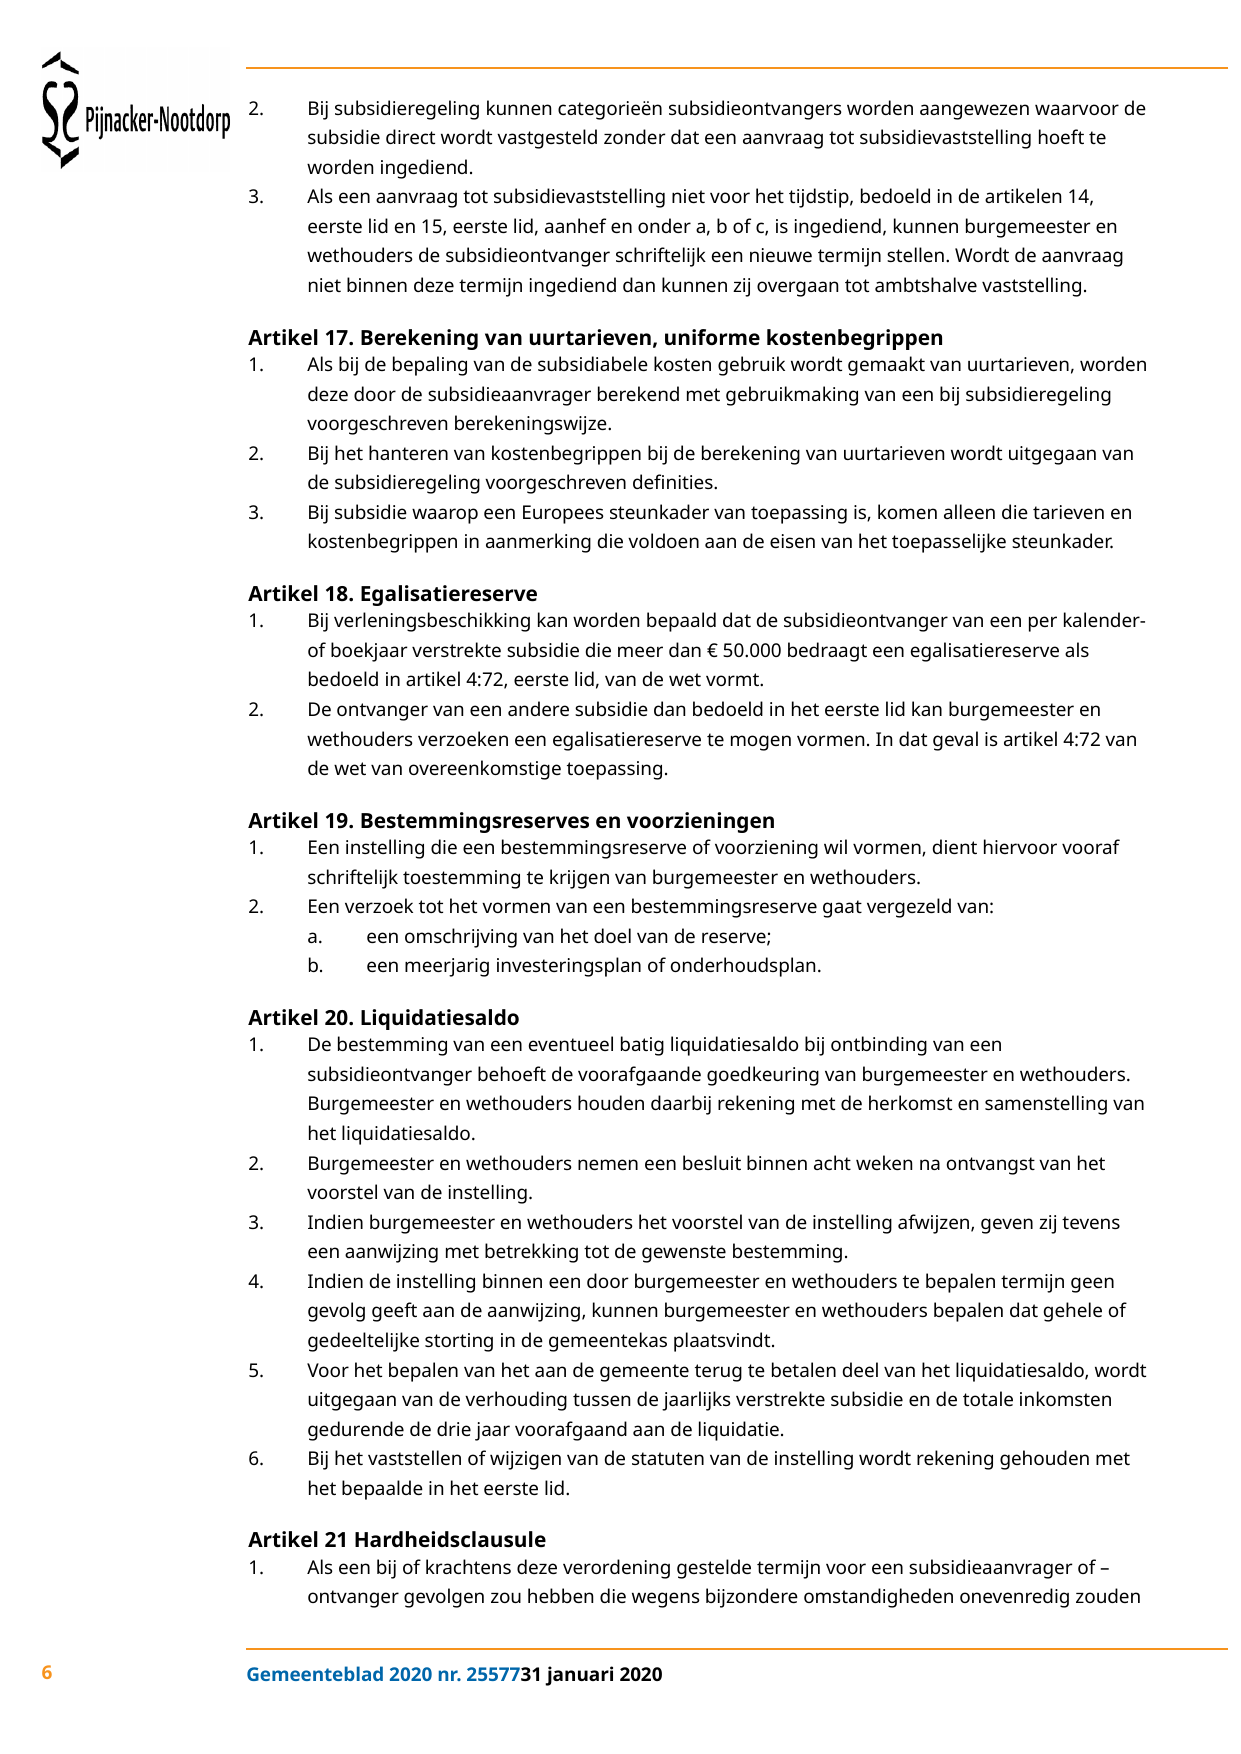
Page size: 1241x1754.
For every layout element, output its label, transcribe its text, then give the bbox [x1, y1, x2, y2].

list De ontvanger van een andere subsidie dan bedoeld in het eerste lid kan burgemeester en wethouders verzoeken een egalisatiereserve te mogen vormen. In dat geval is artikel 4:72 van de wet van overeenkomstige toepassing. [248, 696, 1152, 781]
text Artikel 18. Egalisatiereserve [248, 579, 1152, 607]
picture [41, 47, 231, 172]
list Bij subsidie waarop een Europees steunkader van toepassing is, komen alleen die tarieven en kostenbegrippen in aanmerking die voldoen aan de eisen van het toepasselijke steunkader. [248, 499, 1152, 554]
list Als een bij of krachtens deze verordening gestelde termijn voor een subsidieaanvrager of –ontvanger gevolgen zou hebben die wegens bijzondere omstandigheden onevenredig zouden [248, 1554, 1152, 1609]
list Een verzoek tot het vormen van een bestemmingsreserve gaat vergezeld van: [248, 893, 1152, 919]
list Burgemeester en wethouders nemen een besluit binnen acht weken na ontvangst van het voorstel van de instelling. [248, 1150, 1152, 1205]
list Voor het bepalen van het aan de gemeente terug te betalen deel van het liquidatiesaldo, wordt uitgegaan van de verhouding tussen de jaarlijks verstrekte subsidie en de totale inkomsten gedurende de drie jaar voorafgaand aan de liquidatie. [248, 1357, 1152, 1442]
list een meerjarig investeringsplan of onderhoudsplan. [307, 953, 1152, 978]
list Als bij de bepaling van de subsidiabele kosten gebruik wordt gemaakt van uurtarieven, worden deze door de subsidieaanvrager berekend met gebruikmaking van een bij subsidieregeling voorgeschreven berekeningswijze. [248, 351, 1152, 436]
list Als een aanvraag tot subsidievaststelling niet voor het tijdstip, bedoeld in de artikelen 14, eerste lid en 15, eerste lid, aanhef en onder a, b of c, is ingediend, kunnen burgemeester en wethouders de subsidieontvanger schriftelijk een nieuwe termijn stellen. Wordt de aanvraag niet binnen deze termijn ingediend dan kunnen zij overgaan tot ambtshalve vaststelling. [248, 183, 1152, 298]
text Artikel 19. Bestemmingsreserves en voorzieningen [248, 806, 1152, 834]
list Bij het hanteren van kostenbegrippen bij de berekening van uurtarieven wordt uitgegaan van de subsidieregeling voorgeschreven definities. [248, 440, 1152, 495]
list Een instelling die een bestemmingsreserve of voorziening wil vormen, dient hiervoor vooraf schriftelijk toestemming te krijgen van burgemeester en wethouders. [248, 834, 1152, 889]
list Indien burgemeester en wethouders het voorstel van de instelling afwijzen, geven zij tevens een aanwijzing met betrekking tot de gewenste bestemming. [248, 1209, 1152, 1264]
list Bij subsidieregeling kunnen categorieën subsidieontvangers worden aangewezen waarvoor de subsidie direct wordt vastgesteld zonder dat een aanvraag tot subsidievaststelling hoeft te worden ingediend. [248, 95, 1152, 180]
list Bij verleningsbeschikking kan worden bepaald dat de subsidieontvanger van een per kalender- of boekjaar verstrekte subsidie die meer dan € 50.000 bedraagt een egalisatiereserve als bedoeld in artikel 4:72, eerste lid, van de wet vormt. [248, 607, 1152, 692]
list Bij het vaststellen of wijzigen van de statuten van de instelling wordt rekening gehouden met het bepaalde in het eerste lid. [248, 1446, 1152, 1501]
text Artikel 21 Hardheidsclausule [248, 1526, 1152, 1554]
text Artikel 20. Liquidatiesaldo [248, 1003, 1152, 1031]
list Indien de instelling binnen een door burgemeester en wethouders te bepalen termijn geen gevolg geeft aan de aanwijzing, kunnen burgemeester en wethouders bepalen dat gehele of gedeeltelijke storting in de gemeentekas plaatsvindt. [248, 1268, 1152, 1353]
text Artikel 17. Berekening van uurtarieven, uniforme kostenbegrippen [248, 323, 1152, 351]
list De bestemming van een eventueel batig liquidatiesaldo bij ontbinding van een subsidieontvanger behoeft de voorafgaande goedkeuring van burgemeester en wethouders. Burgemeester en wethouders houden daarbij rekening met de herkomst en samenstelling van het liquidatiesaldo. [248, 1031, 1152, 1146]
list een omschrijving van het doel van de reserve; [307, 923, 1152, 949]
